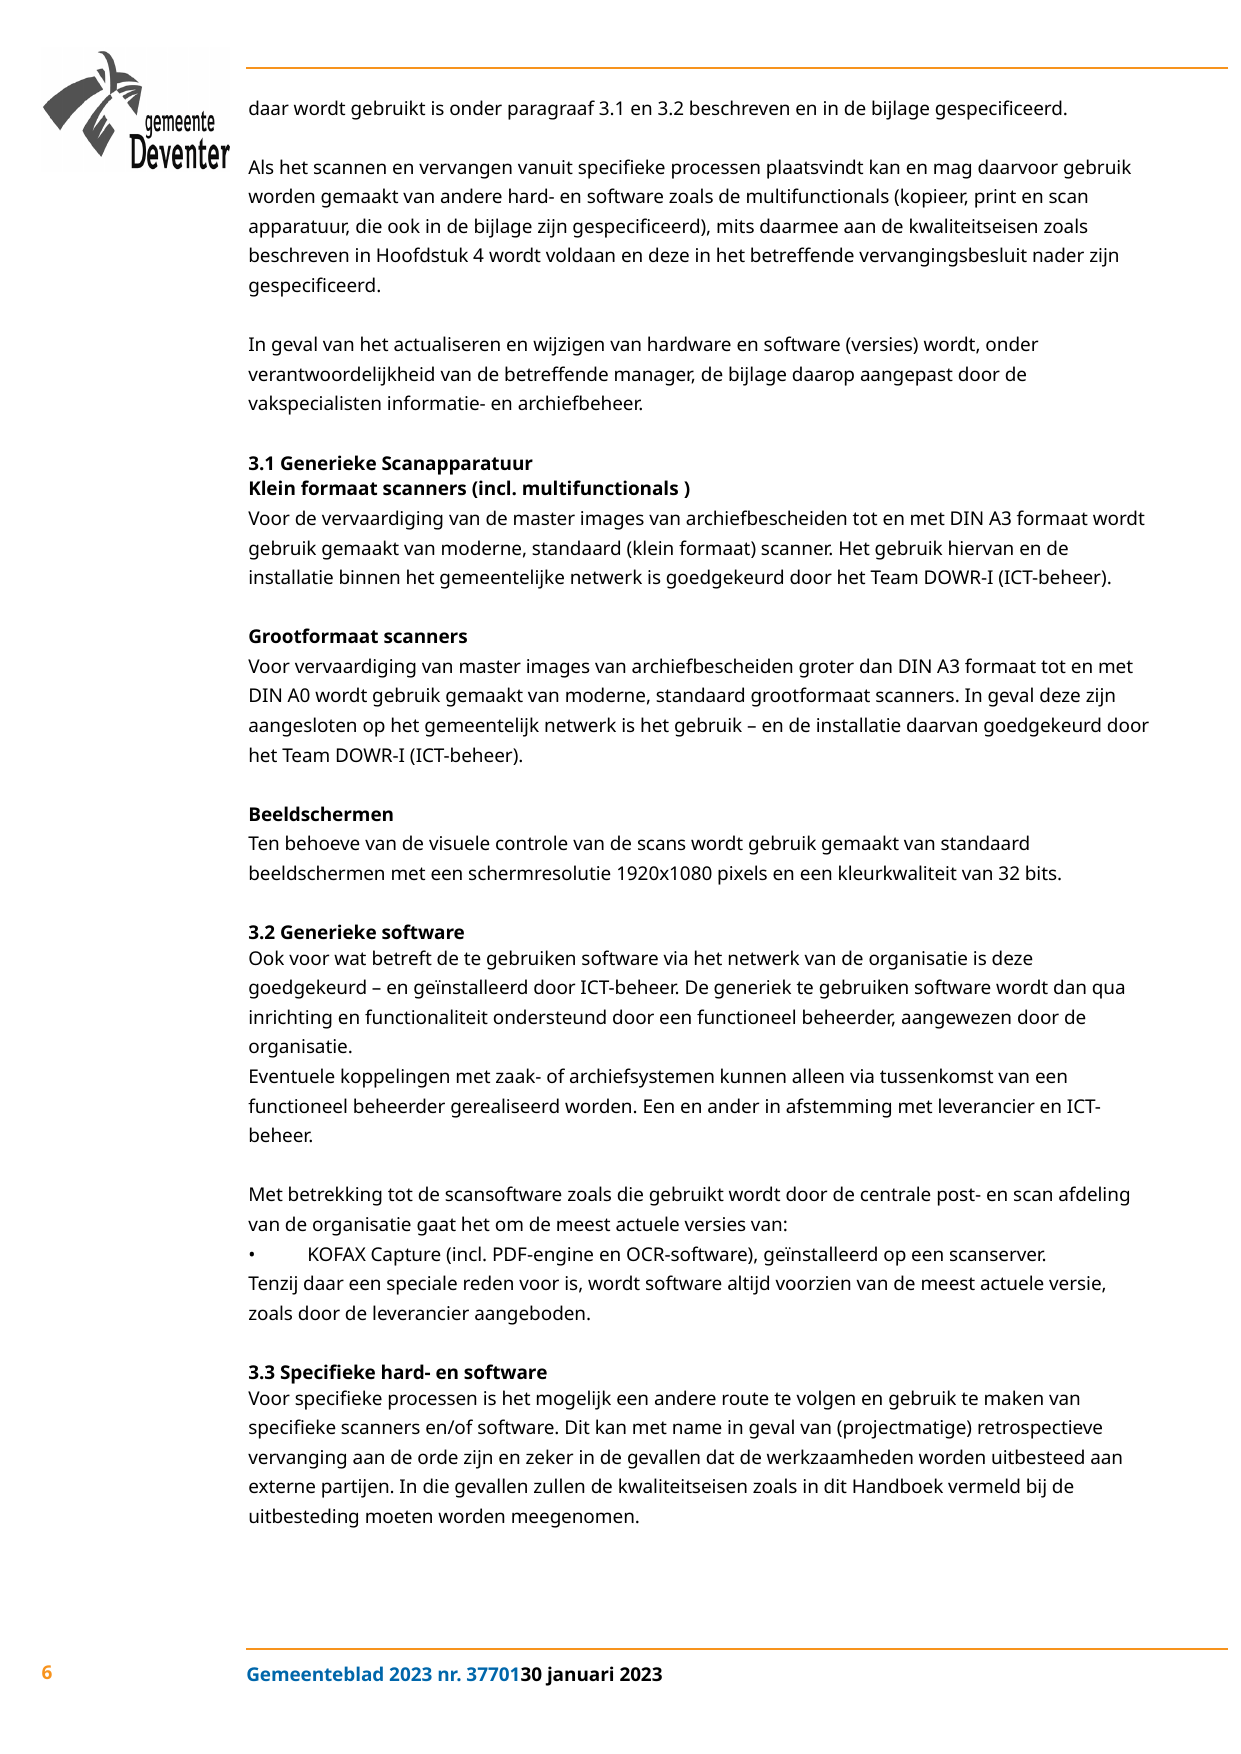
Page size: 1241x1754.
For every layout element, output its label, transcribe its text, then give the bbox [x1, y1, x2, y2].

list KOFAX Capture (incl. PDF-engine en OCR-software), geïnstalleerd op een scanserver. [248, 1241, 1152, 1267]
text 3.2 Generieke software [248, 919, 1152, 945]
text Beeldschermen [248, 801, 1152, 827]
text Ten behoeve van de visuele controle van de scans wordt gebruik gemaakt van standaard beeldschermen met een schermresolutie 1920x1080 pixels en een kleurkwaliteit van 32 bits. [248, 831, 1152, 886]
text 3.1 Generieke Scanapparatuur [248, 450, 1152, 476]
text 3.3 Specifieke hard- en software [248, 1359, 1152, 1385]
text Met betrekking tot de scansoftware zoals die gebruikt wordt door de centrale post- en scan afdeling van de organisatie gaat het om de meest actuele versies van: [248, 1182, 1152, 1237]
text Voor vervaardiging van master images van archiefbescheiden groter dan DIN A3 formaat tot en met DIN A0 wordt gebruik gemaakt van moderne, standaard grootformaat scanners. In geval deze zijn aangesloten op het gemeentelijk netwerk is het gebruik – en de installatie daarvan goedgekeurd door het Team DOWR-I (ICT-beheer). [248, 653, 1152, 767]
text Als het scannen en vervangen vanuit specifieke processen plaatsvindt kan en mag daarvoor gebruik worden gemaakt van andere hard- en software zoals de multifunctionals (kopieer, print en scan apparatuur, die ook in de bijlage zijn gespecificeerd), mits daarmee aan de kwaliteitseisen zoals beschreven in Hoofdstuk 4 wordt voldaan en deze in het betreffende vervangingsbesluit nader zijn gespecificeerd. [248, 154, 1152, 298]
text daar wordt gebruikt is onder paragraaf 3.1 en 3.2 beschreven en in de bijlage gespecificeerd. [248, 95, 1152, 121]
text Grootformaat scanners [248, 623, 1152, 649]
text Voor de vervaardiging van de master images van archiefbescheiden tot en met DIN A3 formaat wordt gebruik gemaakt van moderne, standaard (klein formaat) scanner. Het gebruik hiervan en de installatie binnen het gemeentelijke netwerk is goedgekeurd door het Team DOWR-I (ICT-beheer). [248, 505, 1152, 590]
text Klein formaat scanners (incl. multifunctionals ) [248, 476, 1152, 501]
text Ook voor wat betreft de te gebruiken software via het netwerk van de organisatie is deze goedgekeurd – en geïnstalleerd door ICT-beheer. De generiek te gebruiken software wordt dan qua inrichting en functionaliteit ondersteund door een functioneel beheerder, aangewezen door de organisatie. [248, 945, 1152, 1059]
text In geval van het actualiseren en wijzigen van hardware en software (versies) wordt, onder verantwoordelijkheid van de betreffende manager, de bijlage daarop aangepast door de vakspecialisten informatie- en archiefbeheer. [248, 331, 1152, 416]
text Voor specifieke processen is het mogelijk een andere route te volgen en gebruik te maken van specifieke scanners en/of software. Dit kan met name in geval van (projectmatige) retrospectieve vervanging aan de orde zijn en zeker in de gevallen dat de werkzaamheden worden uitbesteed aan externe partijen. In die gevallen zullen de kwaliteitseisen zoals in dit Handboek vermeld bij de uitbesteding moeten worden meegenomen. [248, 1385, 1152, 1529]
picture [41, 47, 231, 172]
text Eventuele koppelingen met zaak- of archiefsystemen kunnen alleen via tussenkomst van een functioneel beheerder gerealiseerd worden. Een en ander in afstemming met leverancier en ICT-beheer. [248, 1063, 1152, 1148]
text Tenzij daar een speciale reden voor is, wordt software altijd voorzien van de meest actuele versie, zoals door de leverancier aangeboden. [248, 1270, 1152, 1326]
